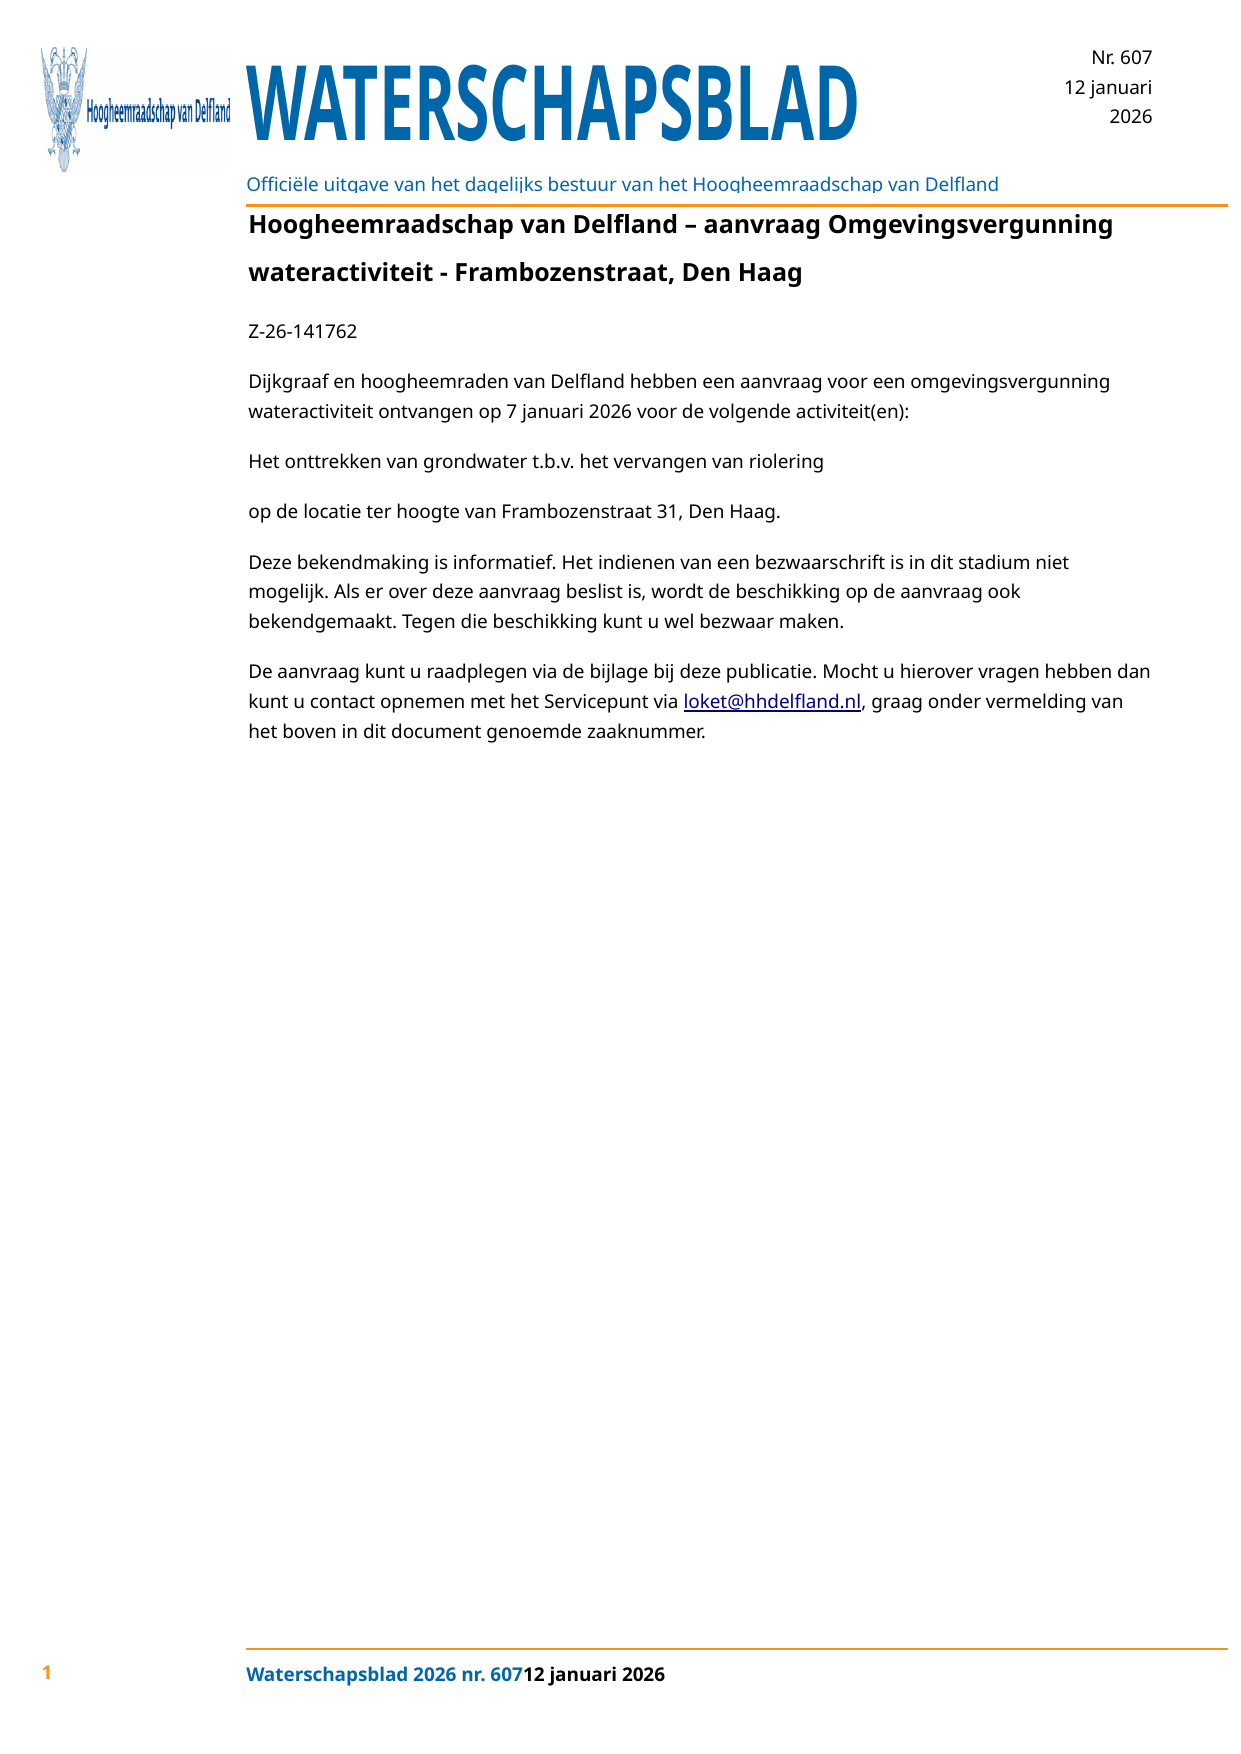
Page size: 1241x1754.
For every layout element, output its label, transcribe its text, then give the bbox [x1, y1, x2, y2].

text Hoogheemraadschap van Delfland – aanvraag Omgevingsvergunning wateractiviteit - Frambozenstraat, Den Haag [248, 207, 1152, 288]
text De aanvraag kunt u raadplegen via de bijlage bij deze publicatie. Mocht u hierover vragen hebben dan kunt u contact opnemen met het Servicepunt via loket@hhdelfland.nl, graag onder vermelding van het boven in dit document genoemde zaaknummer. [248, 659, 1152, 744]
text op de locatie ter hoogte van Frambozenstraat 31, Den Haag. [248, 499, 1152, 524]
text Dijkgraaf en hoogheemraden van Delfland hebben een aanvraag voor een omgevingsvergunning wateractiviteit ontvangen op 7 januari 2026 voor de volgende activiteit(en): [248, 368, 1152, 424]
picture [41, 47, 231, 172]
text Deze bekendmaking is informatief. Het indienen van een bezwaarschrift is in dit stadium niet mogelijk. Als er over deze aanvraag beslist is, wordt de beschikking op de aanvraag ook bekendgemaakt. Tegen die beschikking kunt u wel bezwaar maken. [248, 549, 1152, 634]
text Z-26-141762 [248, 318, 1152, 344]
text Het onttrekken van grondwater t.b.v. het vervangen van riolering [248, 448, 1152, 474]
